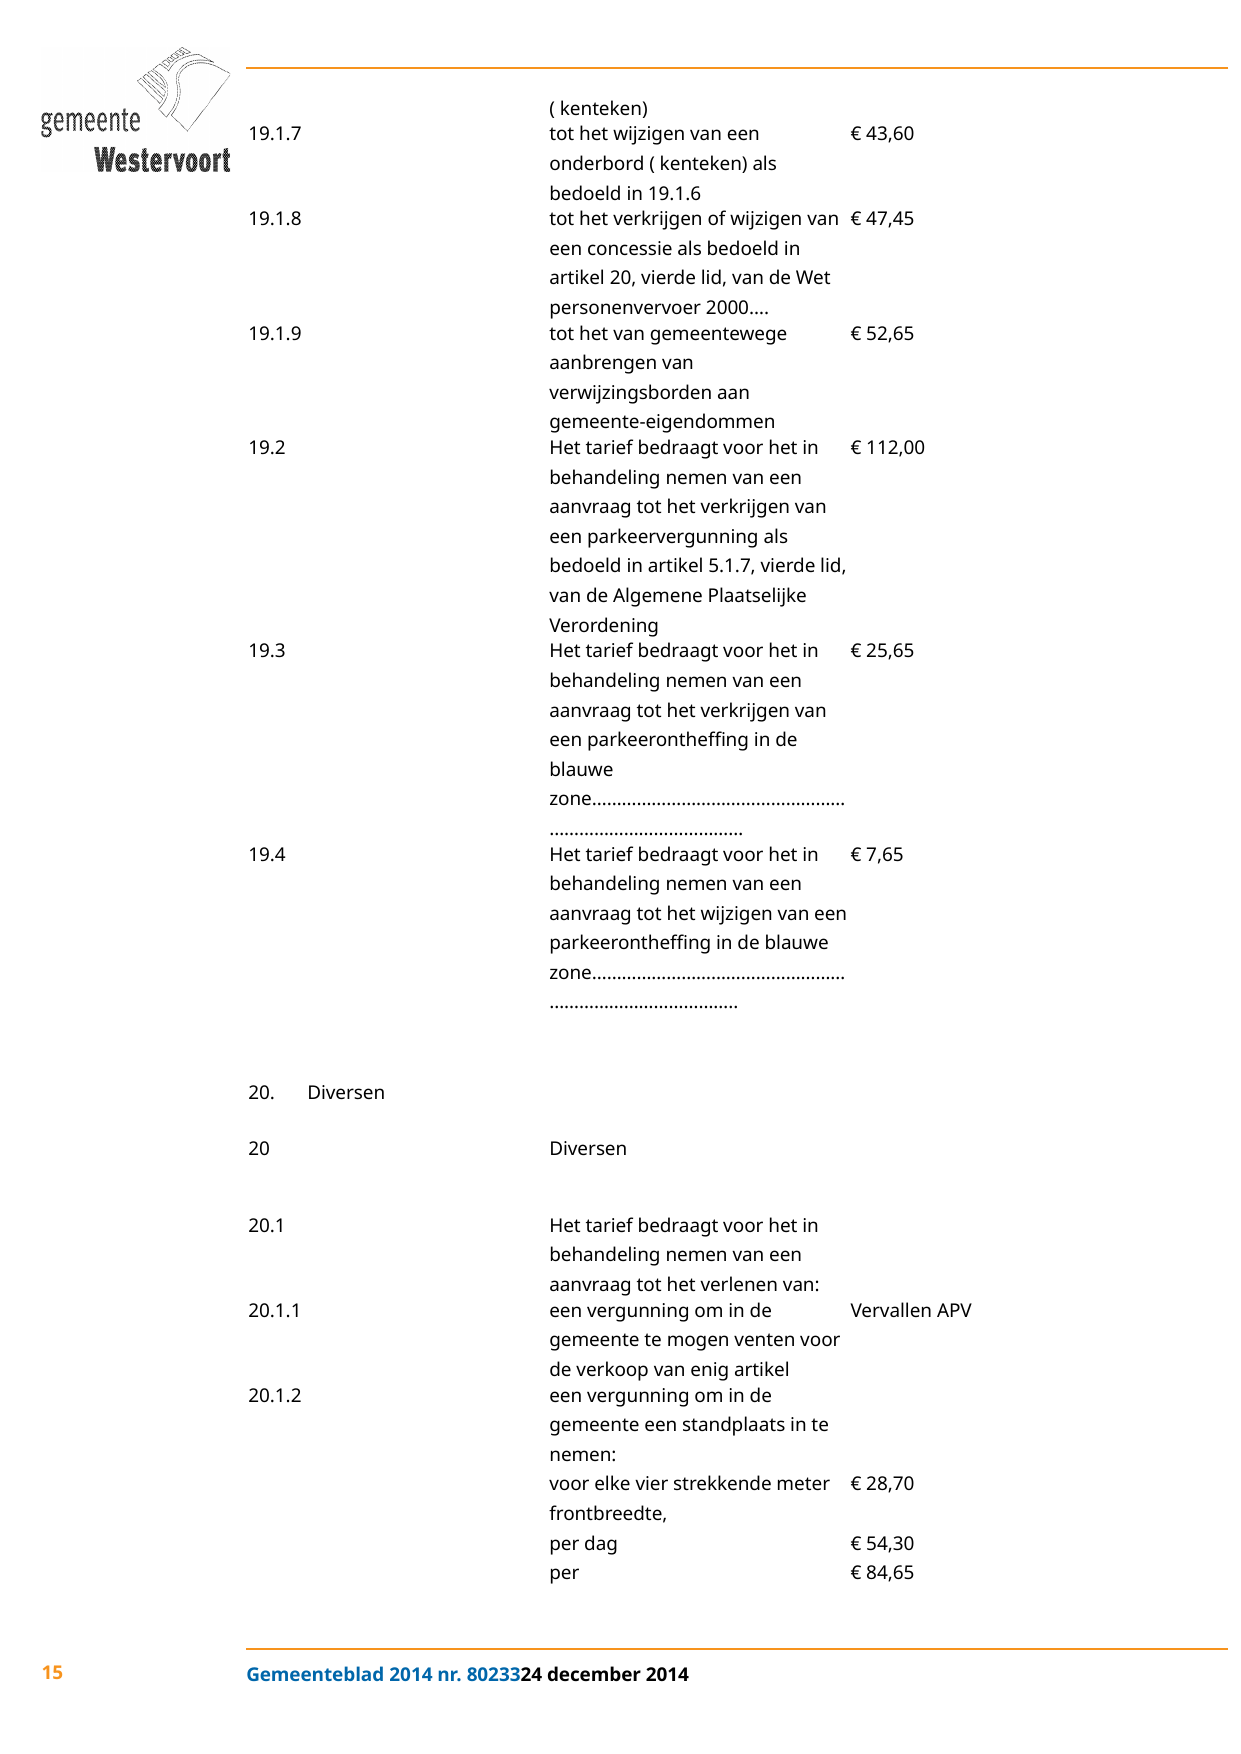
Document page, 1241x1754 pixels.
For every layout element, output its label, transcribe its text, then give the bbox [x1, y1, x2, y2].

table_cell [248, 95, 549, 121]
table_cell Vervallen APV [850, 1297, 1152, 1382]
picture [41, 47, 231, 172]
table_cell Het tarief bedraagt voor het in behandeling nemen van een aanvraag tot het verlenen van: [549, 1212, 850, 1297]
table_header 20 [248, 1135, 549, 1161]
table_cell 20.1 [248, 1212, 549, 1297]
table_cell € 25,65 [850, 638, 1152, 841]
table_header [248, 1186, 549, 1212]
table_cell tot het wijzigen van een onderbord ( kenteken) als bedoeld in 19.1.6 [549, 121, 850, 205]
table_cell Het tarief bedraagt voor het in behandeling nemen van een aanvraag tot het verkrijgen van een parkeervergunning als bedoeld in artikel 5.1.7, vierde lid, van de Algemene Plaatselijke Verordening [549, 434, 850, 638]
table_cell 19.1.8 [248, 205, 549, 320]
table_cell 19.3 [248, 638, 549, 841]
table_cell € 43,60 [850, 121, 1152, 205]
table_cell [850, 95, 1152, 121]
table_cell tot het van gemeentewege aanbrengen van verwijzingsborden aan gemeente-eigendommen [549, 320, 850, 434]
table_header Diversen [549, 1135, 850, 1161]
table_header [850, 1135, 1152, 1161]
table_cell € 112,00 [850, 434, 1152, 638]
table_cell 19.2 [248, 434, 549, 638]
table_cell [850, 1212, 1152, 1297]
table_cell Het tarief bedraagt voor het in behandeling nemen van een aanvraag tot het verkrijgen van een parkeerontheffing in de blauwe zone……………………………………………………………………………… [549, 638, 850, 841]
table_cell ( kenteken) [549, 95, 850, 121]
table_cell 20.1.2 [248, 1382, 549, 1585]
table_cell [248, 1161, 549, 1186]
table_cell Het tarief bedraagt voor het in behandeling nemen van een aanvraag tot het wijzigen van een parkeerontheffing in de blauwe zone…………………………………………………………………………….. [549, 841, 850, 1014]
table_cell 19.1.7 [248, 121, 549, 205]
table_cell tot het verkrijgen of wijzigen van een concessie als bedoeld in artikel 20, vierde lid, van de Wet personenvervoer 2000…. [549, 205, 850, 320]
table_cell € 28,70 € 54,30 € 84,65 [850, 1382, 1152, 1585]
table_cell 20.1.1 [248, 1297, 549, 1382]
table_cell € 52,65 [850, 320, 1152, 434]
table_cell een vergunning om in de gemeente te mogen venten voor de verkoop van enig artikel [549, 1297, 850, 1382]
table_header [850, 1186, 1152, 1212]
list Diversen [248, 1079, 1152, 1105]
table_cell een vergunning om in de gemeente een standplaats in te nemen: voor elke vier strekkende meter frontbreedte, per dag per [549, 1382, 850, 1585]
table_cell 19.4 [248, 841, 549, 1014]
table_cell € 47,45 [850, 205, 1152, 320]
table_cell € 7,65 [850, 841, 1152, 1014]
table_header [549, 1186, 850, 1212]
table_cell 19.1.9 [248, 320, 549, 434]
